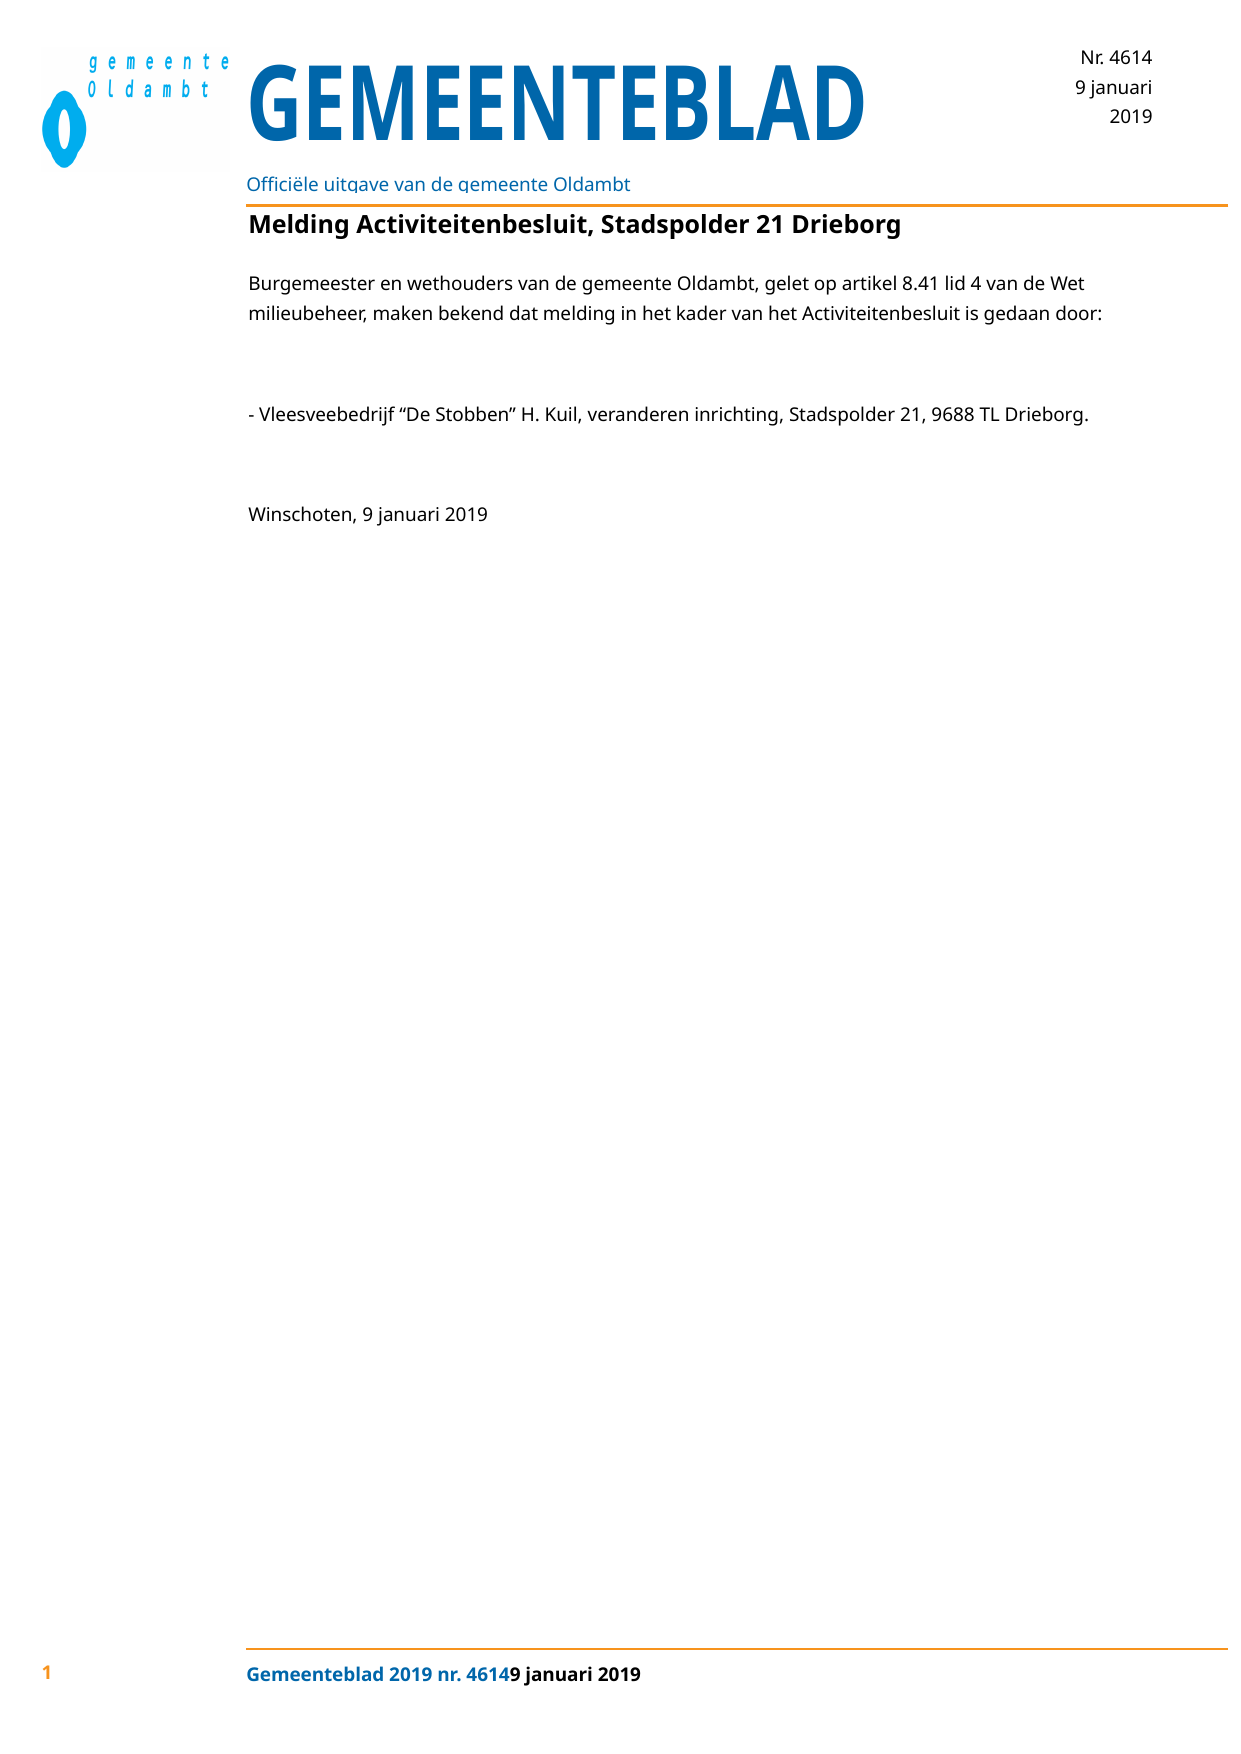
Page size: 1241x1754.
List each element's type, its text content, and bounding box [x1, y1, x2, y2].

text - Vleesveebedrijf “De Stobben” H. Kuil, veranderen inrichting, Stadspolder 21, 9688 TL Drieborg. [248, 401, 1152, 426]
picture [41, 47, 231, 172]
text Melding Activiteitenbesluit, Stadspolder 21 Drieborg [248, 207, 1152, 241]
text Burgemeester en wethouders van de gemeente Oldambt, gelet op artikel 8.41 lid 4 van de Wet milieubeheer, maken bekend dat melding in het kader van het Activiteitenbesluit is gedaan door: [248, 270, 1152, 326]
text Winschoten, 9 januari 2019 [248, 502, 1152, 527]
